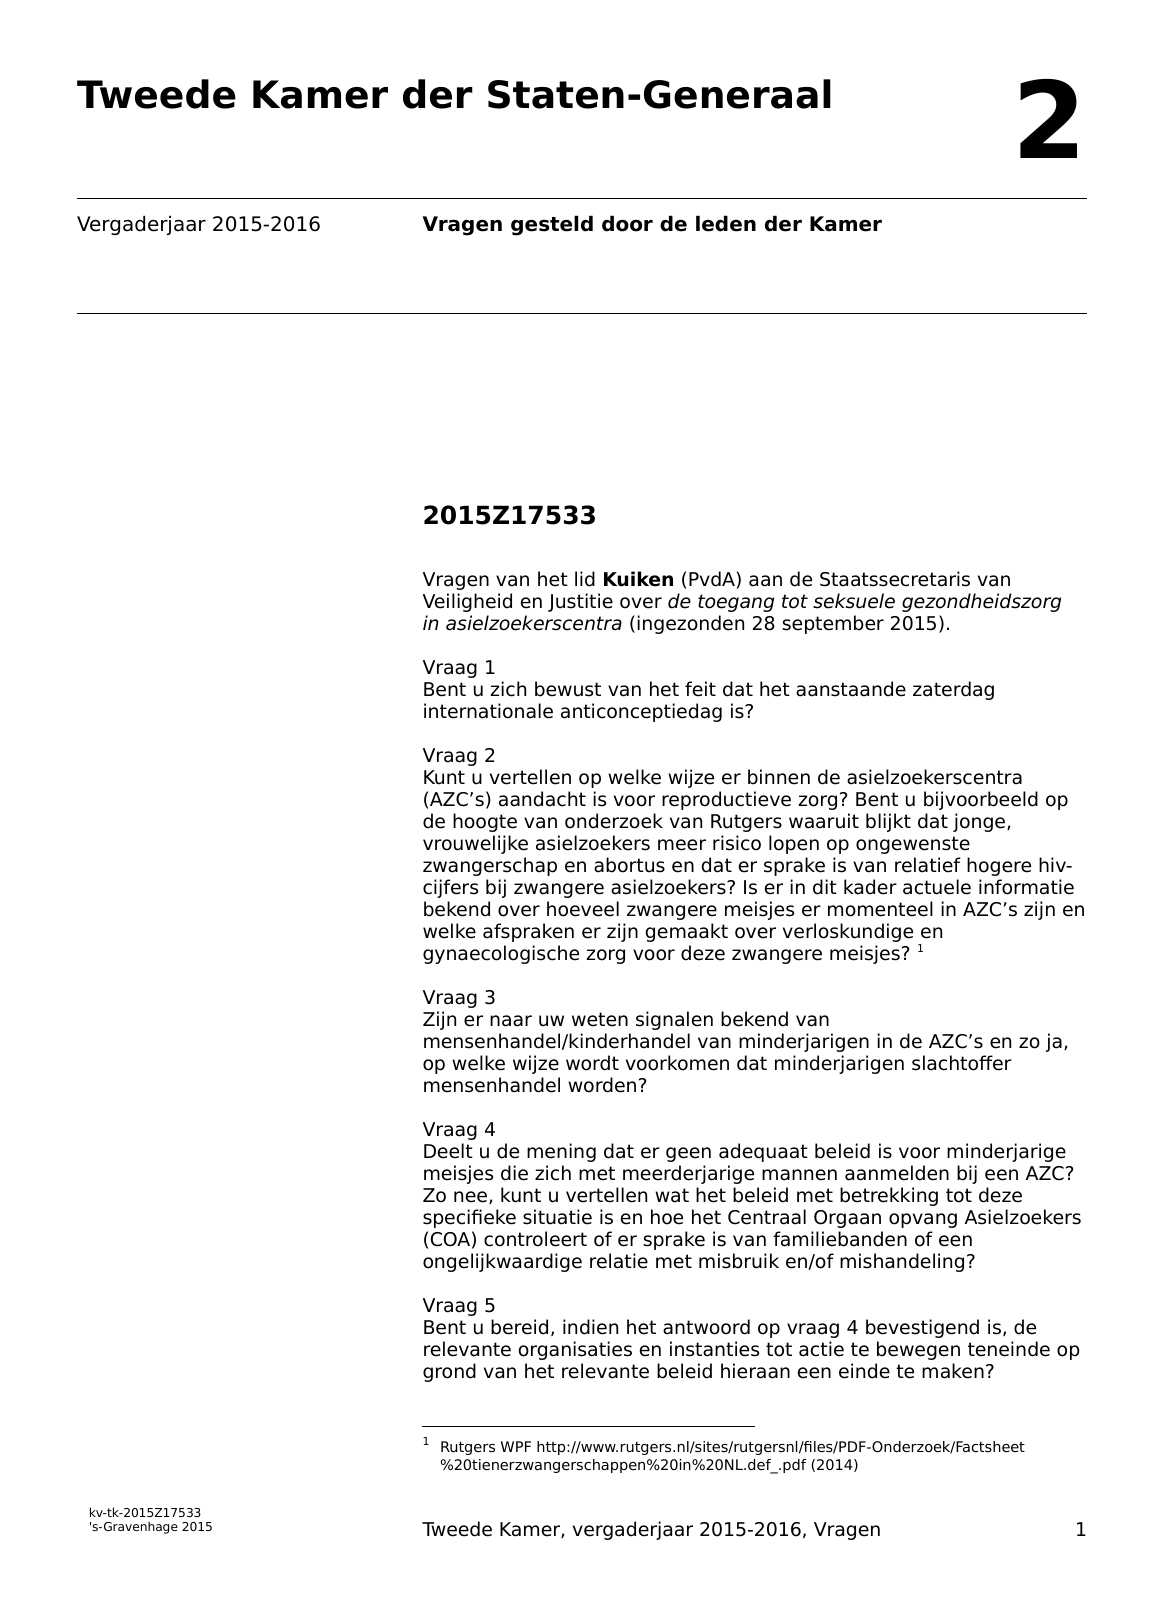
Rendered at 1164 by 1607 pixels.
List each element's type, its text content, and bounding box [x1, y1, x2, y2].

table_header 2 [886, 59, 1087, 198]
text 2015Z17533 [422, 501, 1087, 531]
text Deelt u de mening dat er geen adequaat beleid is voor minderjarige meisjes die zich met meerderjarige mannen aanmelden bij een AZC? Zo nee, kunt u vertellen wat het beleid met betrekking tot deze specifieke situatie is en hoe het Centraal Orgaan opvang Asielzoekers (COA) controleert of er sprake is van familiebanden of een ongelijkwaardige relatie met misbruik en/of mishandeling? [422, 1141, 1087, 1273]
text Vraag 3 [422, 987, 1087, 1009]
text Bent u zich bewust van het feit dat het aanstaande zaterdag internationale anticonceptiedag is? [422, 679, 1087, 723]
text Vraag 4 [422, 1119, 1087, 1141]
text Zijn er naar uw weten signalen bekend van mensenhandel/kinderhandel van minderjarigen in de AZC’s en zo ja, op welke wijze wordt voorkomen dat minderjarigen slachtoffer mensenhandel worden? [422, 1009, 1087, 1097]
text 's-Gravenhage 2015 [88, 1520, 323, 1534]
text Vraag 2 [422, 745, 1087, 767]
table_header Tweede Kamer der Staten-Generaal [77, 59, 886, 198]
table_cell Vragen gesteld door de leden der Kamer [422, 199, 1087, 313]
table_cell Vergaderjaar 2015-2016 [77, 199, 422, 313]
text Bent u bereid, indien het antwoord op vraag 4 bevestigend is, de relevante organisaties en instanties tot actie te bewegen teneinde op grond van het relevante beleid hieraan een einde te maken? [422, 1317, 1087, 1383]
text Vragen van het lid Kuiken (PvdA) aan de Staatssecretaris van Veiligheid en Justitie over de toegang tot seksuele gezondheidszorg in asielzoekerscentra (ingezonden 28 september 2015). [422, 569, 1087, 635]
text kv-tk-2015Z17533 [88, 1506, 323, 1520]
text Kunt u vertellen op welke wijze er binnen de asielzoekerscentra (AZC’s) aandacht is voor reproductieve zorg? Bent u bijvoorbeeld op de hoogte van onderzoek van Rutgers waaruit blijkt dat jonge, vrouwelijke asielzoekers meer risico lopen op ongewenste zwangerschap en abortus en dat er sprake is van relatief hogere hiv-cijfers bij zwangere asielzoekers? Is er in dit kader actuele informatie bekend over hoeveel zwangere meisjes er momenteel in AZC’s zijn en welke afspraken er zijn gemaakt over verloskundige en gynaecologische zorg voor deze zwangere meisjes? [422, 767, 1087, 965]
text Vraag 5 [422, 1295, 1087, 1317]
text Rutgers WPF http://www.rutgers.nl/sites/rutgersnl/files/PDF-Onderzoek/Factsheet%20tienerzwangerschappen%20in%20NL.def_.pdf (2014) [422, 1435, 1087, 1474]
text Vraag 1 [422, 657, 1087, 679]
